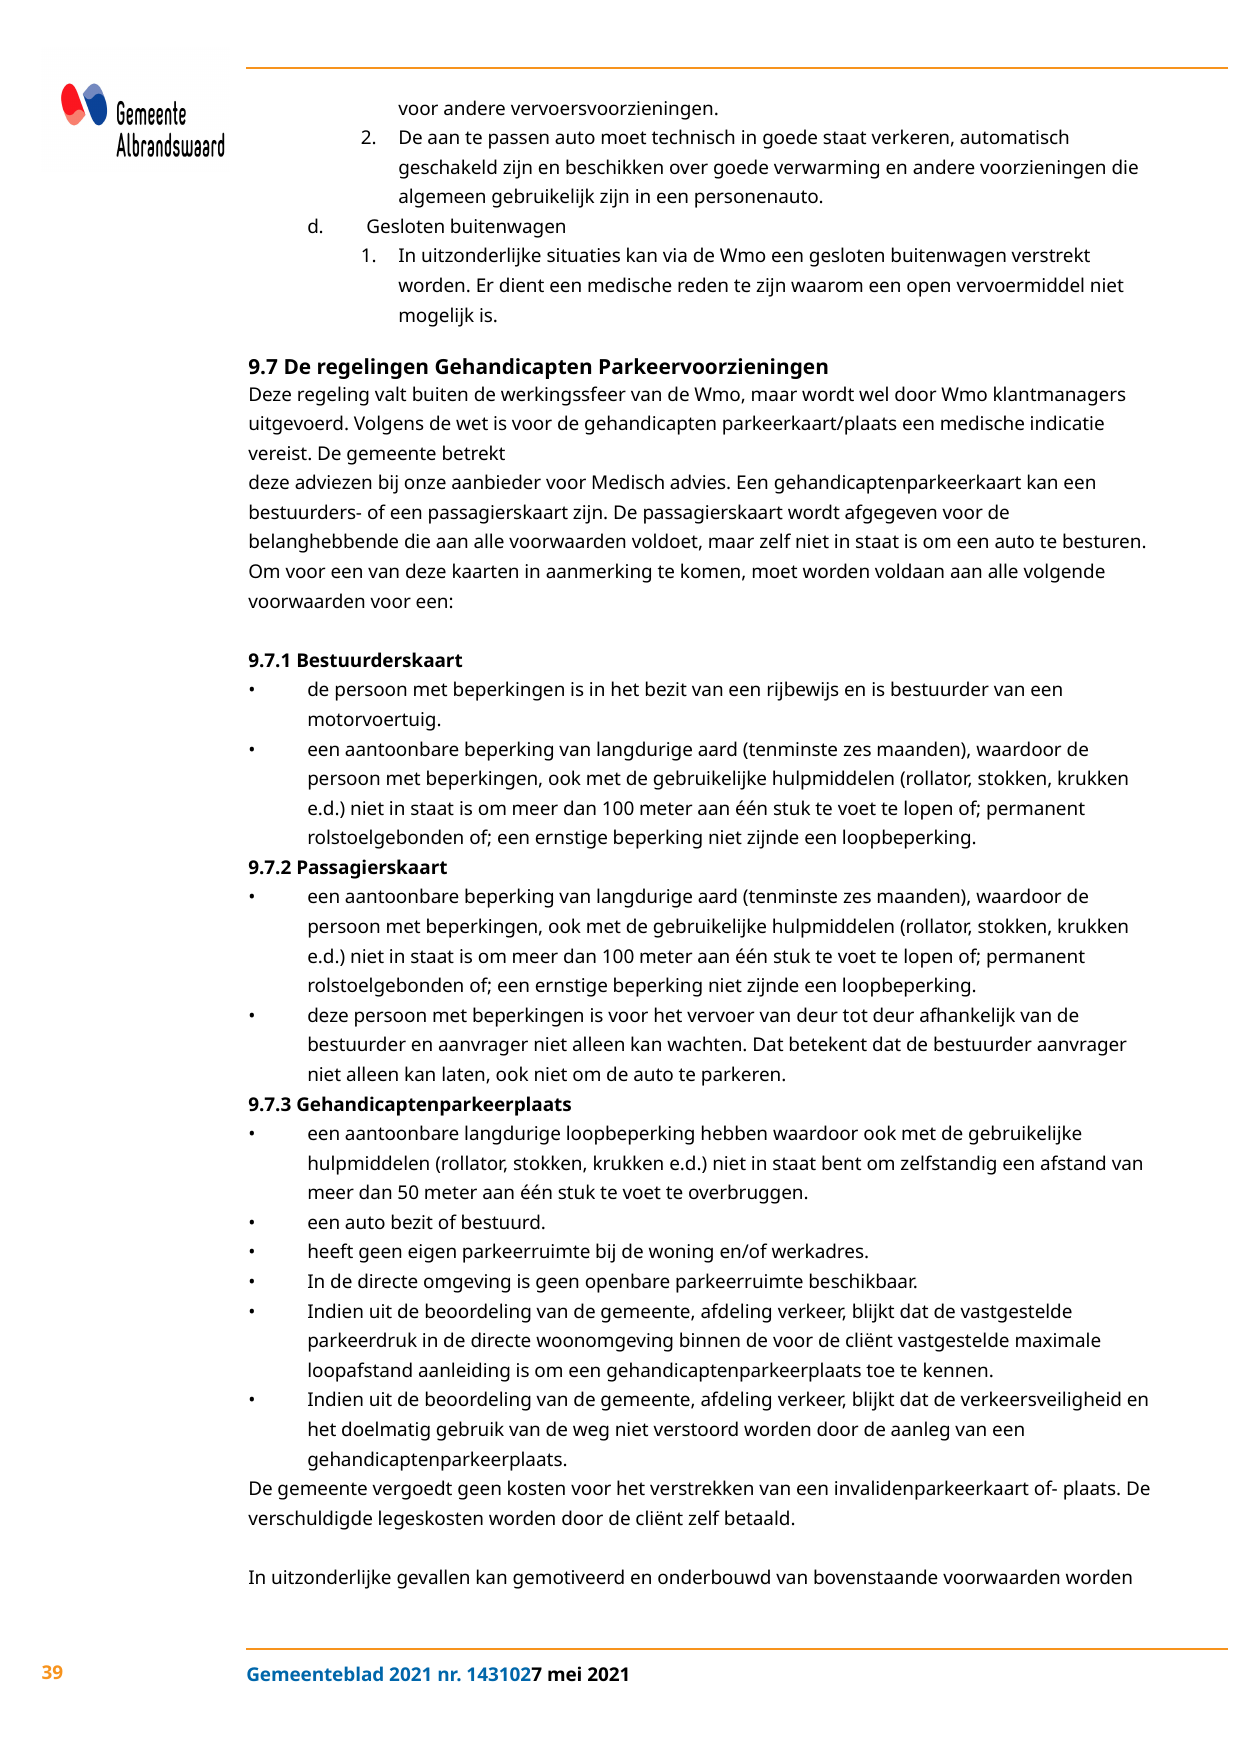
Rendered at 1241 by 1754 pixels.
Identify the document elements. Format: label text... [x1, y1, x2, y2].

text 9.7 De regelingen Gehandicapten Parkeervoorzieningen [248, 352, 1152, 381]
list een aantoonbare beperking van langdurige aard (tenminste zes maanden), waardoor de persoon met beperkingen, ook met de gebruikelijke hulpmiddelen (rollator, stokken, krukken e.d.) niet in staat is om meer dan 100 meter aan één stuk te voet te lopen of; permanent rolstoelgebonden of; een ernstige beperking niet zijnde een loopbeperking. [248, 884, 1152, 998]
list de persoon met beperkingen is in het bezit van een rijbewijs en is bestuurder van een motorvoertuig. [248, 677, 1152, 732]
list In de directe omgeving is geen openbare parkeerruimte beschikbaar. [248, 1268, 1152, 1294]
list Indien uit de beoordeling van de gemeente, afdeling verkeer, blijkt dat de vastgestelde parkeerdruk in de directe woonomgeving binnen de voor de cliënt vastgestelde maximale loopafstand aanleiding is om een gehandicaptenparkeerplaats toe te kennen. [248, 1298, 1152, 1383]
list heeft geen eigen parkeerruimte bij de woning en/of werkadres. [248, 1239, 1152, 1264]
list deze persoon met beperkingen is voor het vervoer van deur tot deur afhankelijk van de bestuurder en aanvrager niet alleen kan wachten. Dat betekent dat de bestuurder aanvrager niet alleen kan laten, ook niet om de auto te parkeren. [248, 1002, 1152, 1087]
list voor andere vervoersvoorzieningen. [361, 95, 1152, 121]
text Deze regeling valt buiten de werkingssfeer van de Wmo, maar wordt wel door Wmo klantmanagers uitgevoerd. Volgens de wet is voor de gehandicapten parkeerkaart/plaats een medische indicatie vereist. De gemeente betrekt [248, 381, 1152, 466]
text In uitzonderlijke gevallen kan gemotiveerd en onderbouwd van bovenstaande voorwaarden worden [248, 1564, 1152, 1590]
text 9.7.2 Passagierskaart [248, 854, 1152, 880]
text 9.7.3 Gehandicaptenparkeerplaats [248, 1091, 1152, 1116]
list Gesloten buitenwagen [307, 213, 1152, 239]
list In uitzonderlijke situaties kan via de Wmo een gesloten buitenwagen verstrekt worden. Er dient een medische reden te zijn waarom een open vervoermiddel niet mogelijk is. [361, 243, 1152, 328]
list De aan te passen auto moet technisch in goede staat verkeren, automatisch geschakeld zijn en beschikken over goede verwarming en andere voorzieningen die algemeen gebruikelijk zijn in een personenauto. [361, 124, 1152, 209]
text De gemeente vergoedt geen kosten voor het verstrekken van een invalidenparkeerkaart of- plaats. De verschuldigde legeskosten worden door de cliënt zelf betaald. [248, 1475, 1152, 1531]
text deze adviezen bij onze aanbieder voor Medisch advies. Een gehandicaptenparkeerkaart kan een bestuurders- of een passagierskaart zijn. De passagierskaart wordt afgegeven voor de belanghebbende die aan alle voorwaarden voldoet, maar zelf niet in staat is om een auto te besturen. Om voor een van deze kaarten in aanmerking te komen, moet worden voldaan aan alle volgende voorwaarden voor een: [248, 469, 1152, 613]
text 9.7.1 Bestuurderskaart [248, 647, 1152, 673]
picture [41, 47, 231, 172]
list Indien uit de beoordeling van de gemeente, afdeling verkeer, blijkt dat de verkeersveiligheid en het doelmatig gebruik van de weg niet verstoord worden door de aanleg van een gehandicaptenparkeerplaats. [248, 1387, 1152, 1471]
list een auto bezit of bestuurd. [248, 1209, 1152, 1235]
list een aantoonbare langdurige loopbeperking hebben waardoor ook met de gebruikelijke hulpmiddelen (rollator, stokken, krukken e.d.) niet in staat bent om zelfstandig een afstand van meer dan 50 meter aan één stuk te voet te overbruggen. [248, 1120, 1152, 1205]
list een aantoonbare beperking van langdurige aard (tenminste zes maanden), waardoor de persoon met beperkingen, ook met de gebruikelijke hulpmiddelen (rollator, stokken, krukken e.d.) niet in staat is om meer dan 100 meter aan één stuk te voet te lopen of; permanent rolstoelgebonden of; een ernstige beperking niet zijnde een loopbeperking. [248, 736, 1152, 850]
